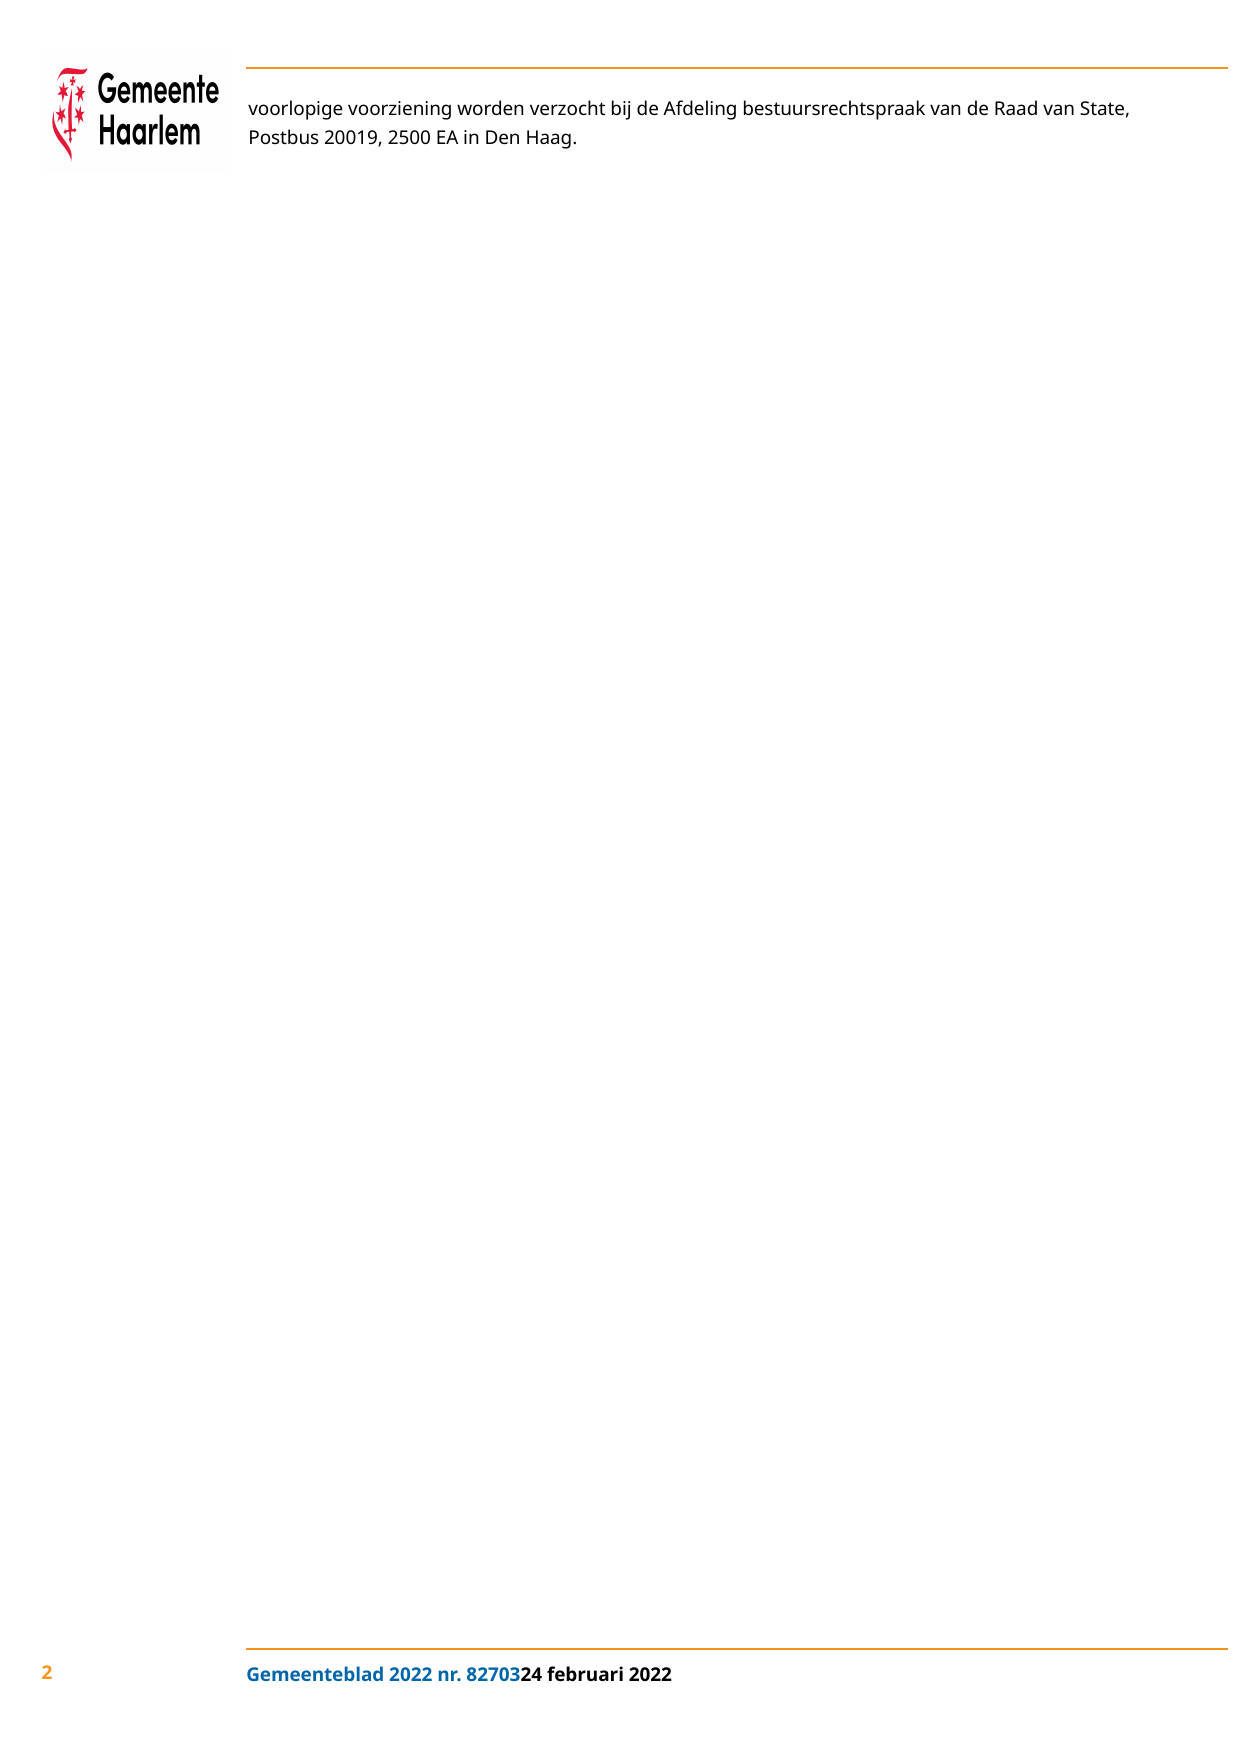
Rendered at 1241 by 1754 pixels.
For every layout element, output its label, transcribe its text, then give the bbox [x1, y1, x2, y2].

text voorlopige voorziening worden verzocht bij de Afdeling bestuursrechtspraak van de Raad van State, Postbus 20019, 2500 EA in Den Haag. [248, 95, 1152, 150]
picture [41, 47, 231, 172]
